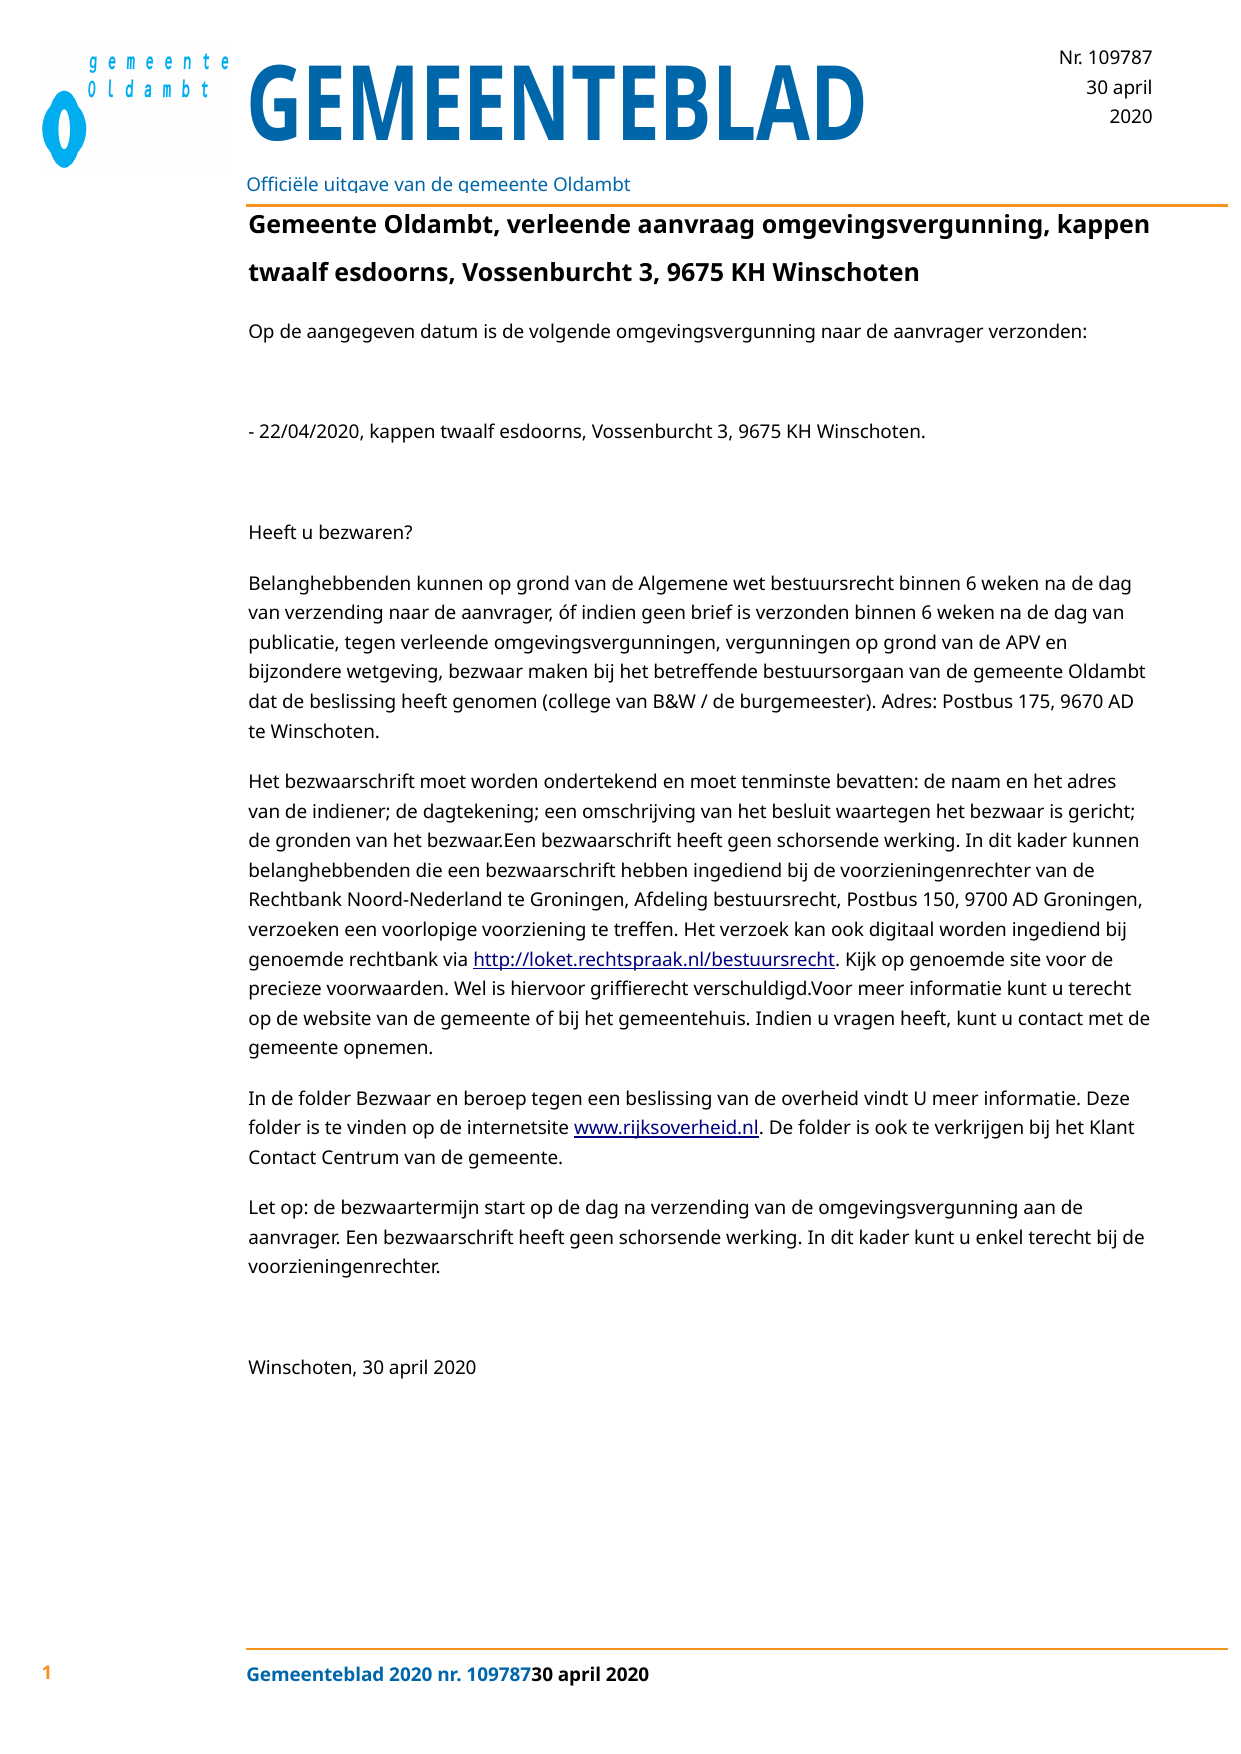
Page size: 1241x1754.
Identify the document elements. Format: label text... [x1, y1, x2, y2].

picture [41, 47, 231, 172]
text Op de aangegeven datum is de volgende omgevingsvergunning naar de aanvrager verzonden: [248, 318, 1152, 344]
text Gemeente Oldambt, verleende aanvraag omgevingsvergunning, kappen twaalf esdoorns, Vossenburcht 3, 9675 KH Winschoten [248, 207, 1152, 288]
text Winschoten, 30 april 2020 [248, 1354, 1152, 1380]
text In de folder Bezwaar en beroep tegen een beslissing van de overheid vindt U meer informatie. Deze folder is te vinden op de internetsite www.rijksoverheid.nl. De folder is ook te verkrijgen bij het Klant Contact Centrum van de gemeente. [248, 1085, 1152, 1170]
text - 22/04/2020, kappen twaalf esdoorns, Vossenburcht 3, 9675 KH Winschoten. [248, 419, 1152, 444]
text Belanghebbenden kunnen op grond van de Algemene wet bestuursrecht binnen 6 weken na de dag van verzending naar de aanvrager, óf indien geen brief is verzonden binnen 6 weken na de dag van publicatie, tegen verleende omgevingsvergunningen, vergunningen op grond van de APV en bijzondere wetgeving, bezwaar maken bij het betreffende bestuursorgaan van de gemeente Oldambt dat de beslissing heeft genomen (college van B&W / de burgemeester). Adres: Postbus 175, 9670 AD te Winschoten. [248, 570, 1152, 744]
text Heeft u bezwaren? [248, 519, 1152, 545]
text Let op: de bezwaartermijn start op de dag na verzending van de omgevingsvergunning aan de aanvrager. Een bezwaarschrift heeft geen schorsende werking. In dit kader kunt u enkel terecht bij de voorzieningenrechter. [248, 1194, 1152, 1279]
text Het bezwaarschrift moet worden ondertekend en moet tenminste bevatten: de naam en het adres van de indiener; de dagtekening; een omschrijving van het besluit waartegen het bezwaar is gericht; de gronden van het bezwaar.Een bezwaarschrift heeft geen schorsende werking. In dit kader kunnen belanghebbenden die een bezwaarschrift hebben ingediend bij de voorzieningenrechter van de Rechtbank Noord-Nederland te Groningen, Afdeling bestuursrecht, Postbus 150, 9700 AD Groningen, verzoeken een voorlopige voorziening te treffen. Het verzoek kan ook digitaal worden ingediend bij genoemde rechtbank via http://loket.rechtspraak.nl/bestuursrecht. Kijk op genoemde site voor de precieze voorwaarden. Wel is hiervoor griffierecht verschuldigd.Voor meer informatie kunt u terecht op de website van de gemeente of bij het gemeentehuis. Indien u vragen heeft, kunt u contact met de gemeente opnemen. [248, 768, 1152, 1060]
